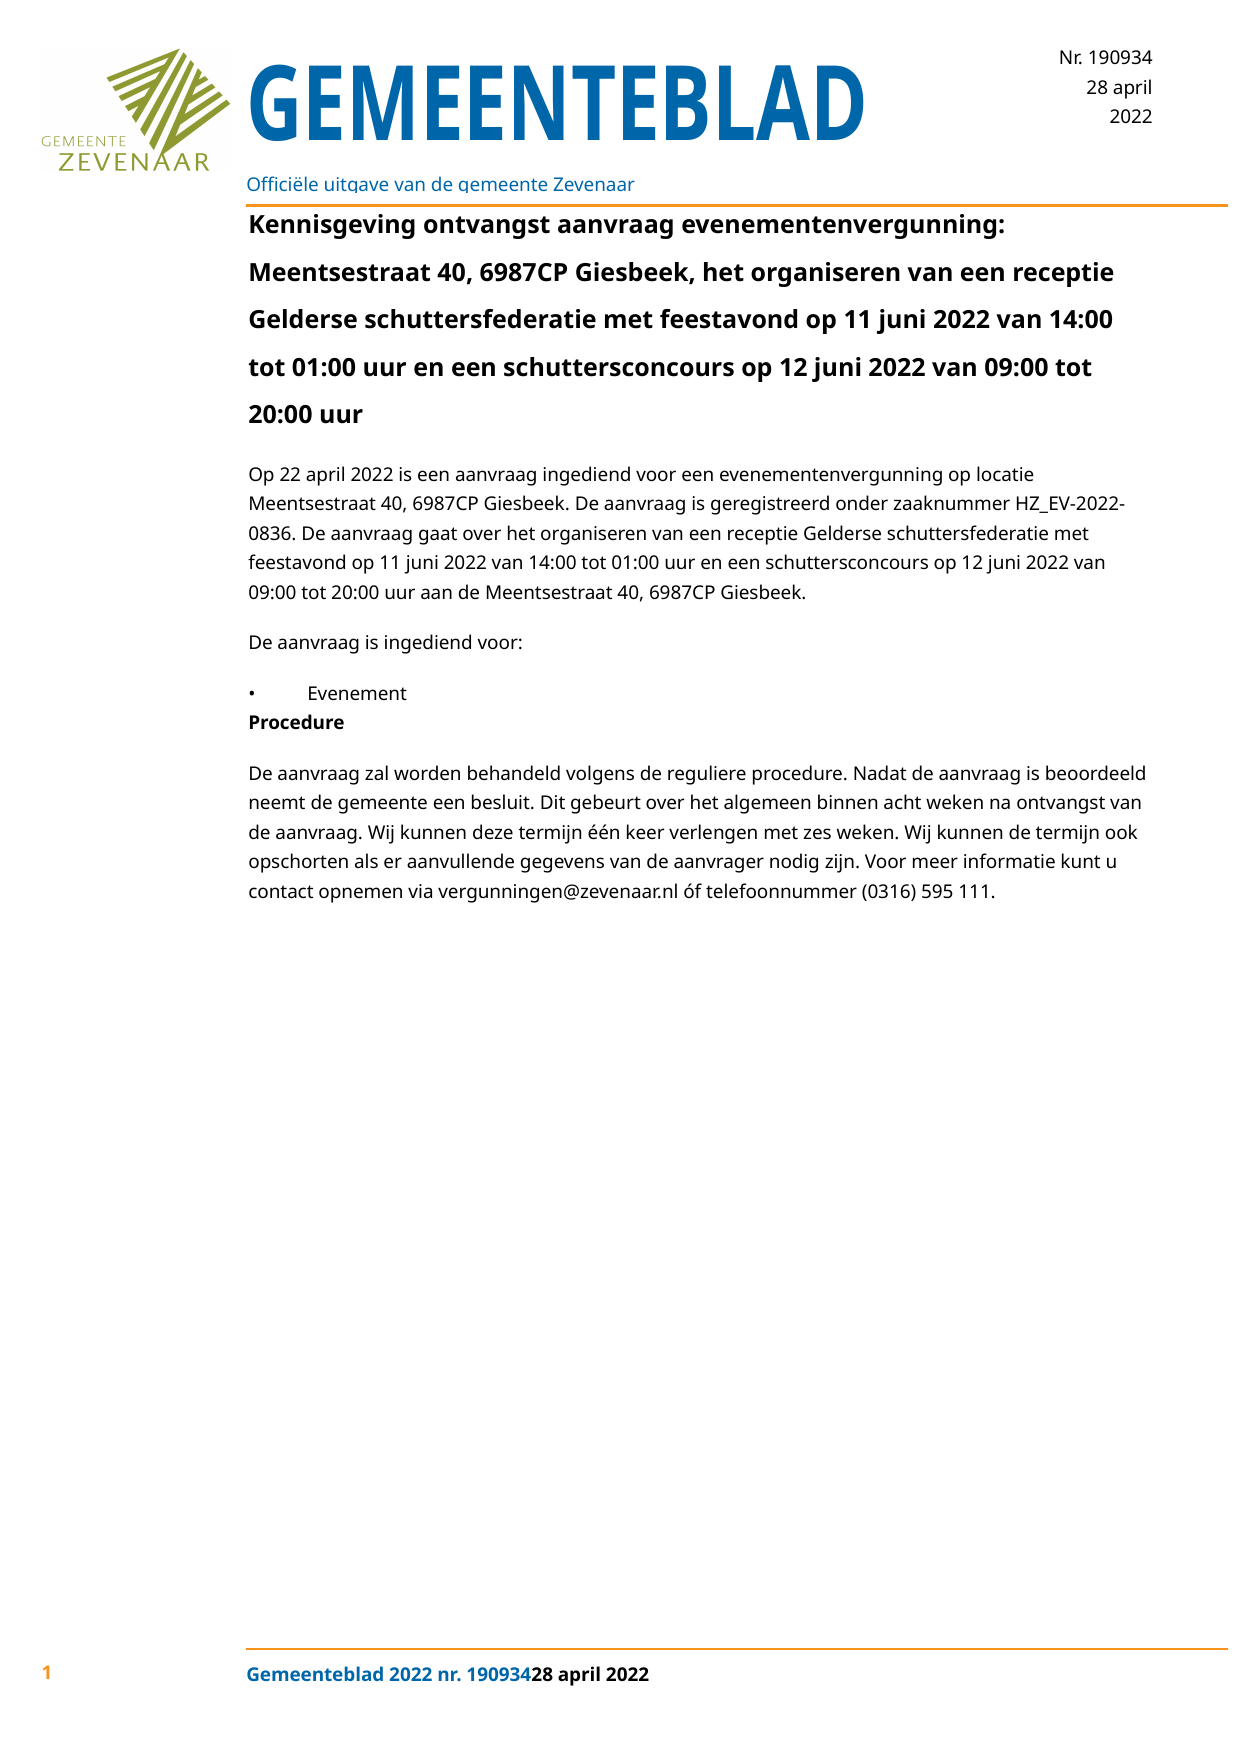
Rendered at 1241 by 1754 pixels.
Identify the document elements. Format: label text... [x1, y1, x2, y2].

text Kennisgeving ontvangst aanvraag evenementenvergunning: Meentsestraat 40, 6987CP Giesbeek, het organiseren van een receptie Gelderse schuttersfederatie met feestavond op 11 juni 2022 van 14:00 tot 01:00 uur en een schuttersconcours op 12 juni 2022 van 09:00 tot 20:00 uur [248, 207, 1152, 431]
text De aanvraag is ingediend voor: [248, 629, 1152, 655]
picture [41, 47, 231, 172]
list Evenement [248, 680, 1152, 706]
text Procedure [248, 709, 1152, 735]
text Op 22 april 2022 is een aanvraag ingediend voor een evenementenvergunning op locatie Meentsestraat 40, 6987CP Giesbeek. De aanvraag is geregistreerd onder zaaknummer HZ_EV-2022-0836. De aanvraag gaat over het organiseren van een receptie Gelderse schuttersfederatie met feestavond op 11 juni 2022 van 14:00 tot 01:00 uur en een schuttersconcours op 12 juni 2022 van 09:00 tot 20:00 uur aan de Meentsestraat 40, 6987CP Giesbeek. [248, 461, 1152, 605]
text De aanvraag zal worden behandeld volgens de reguliere procedure. Nadat de aanvraag is beoordeeld neemt de gemeente een besluit. Dit gebeurt over het algemeen binnen acht weken na ontvangst van de aanvraag. Wij kunnen deze termijn één keer verlengen met zes weken. Wij kunnen de termijn ook opschorten als er aanvullende gegevens van de aanvrager nodig zijn. Voor meer informatie kunt u contact opnemen via vergunningen@zevenaar.nl óf telefoonnummer (0316) 595 111. [248, 760, 1152, 904]
